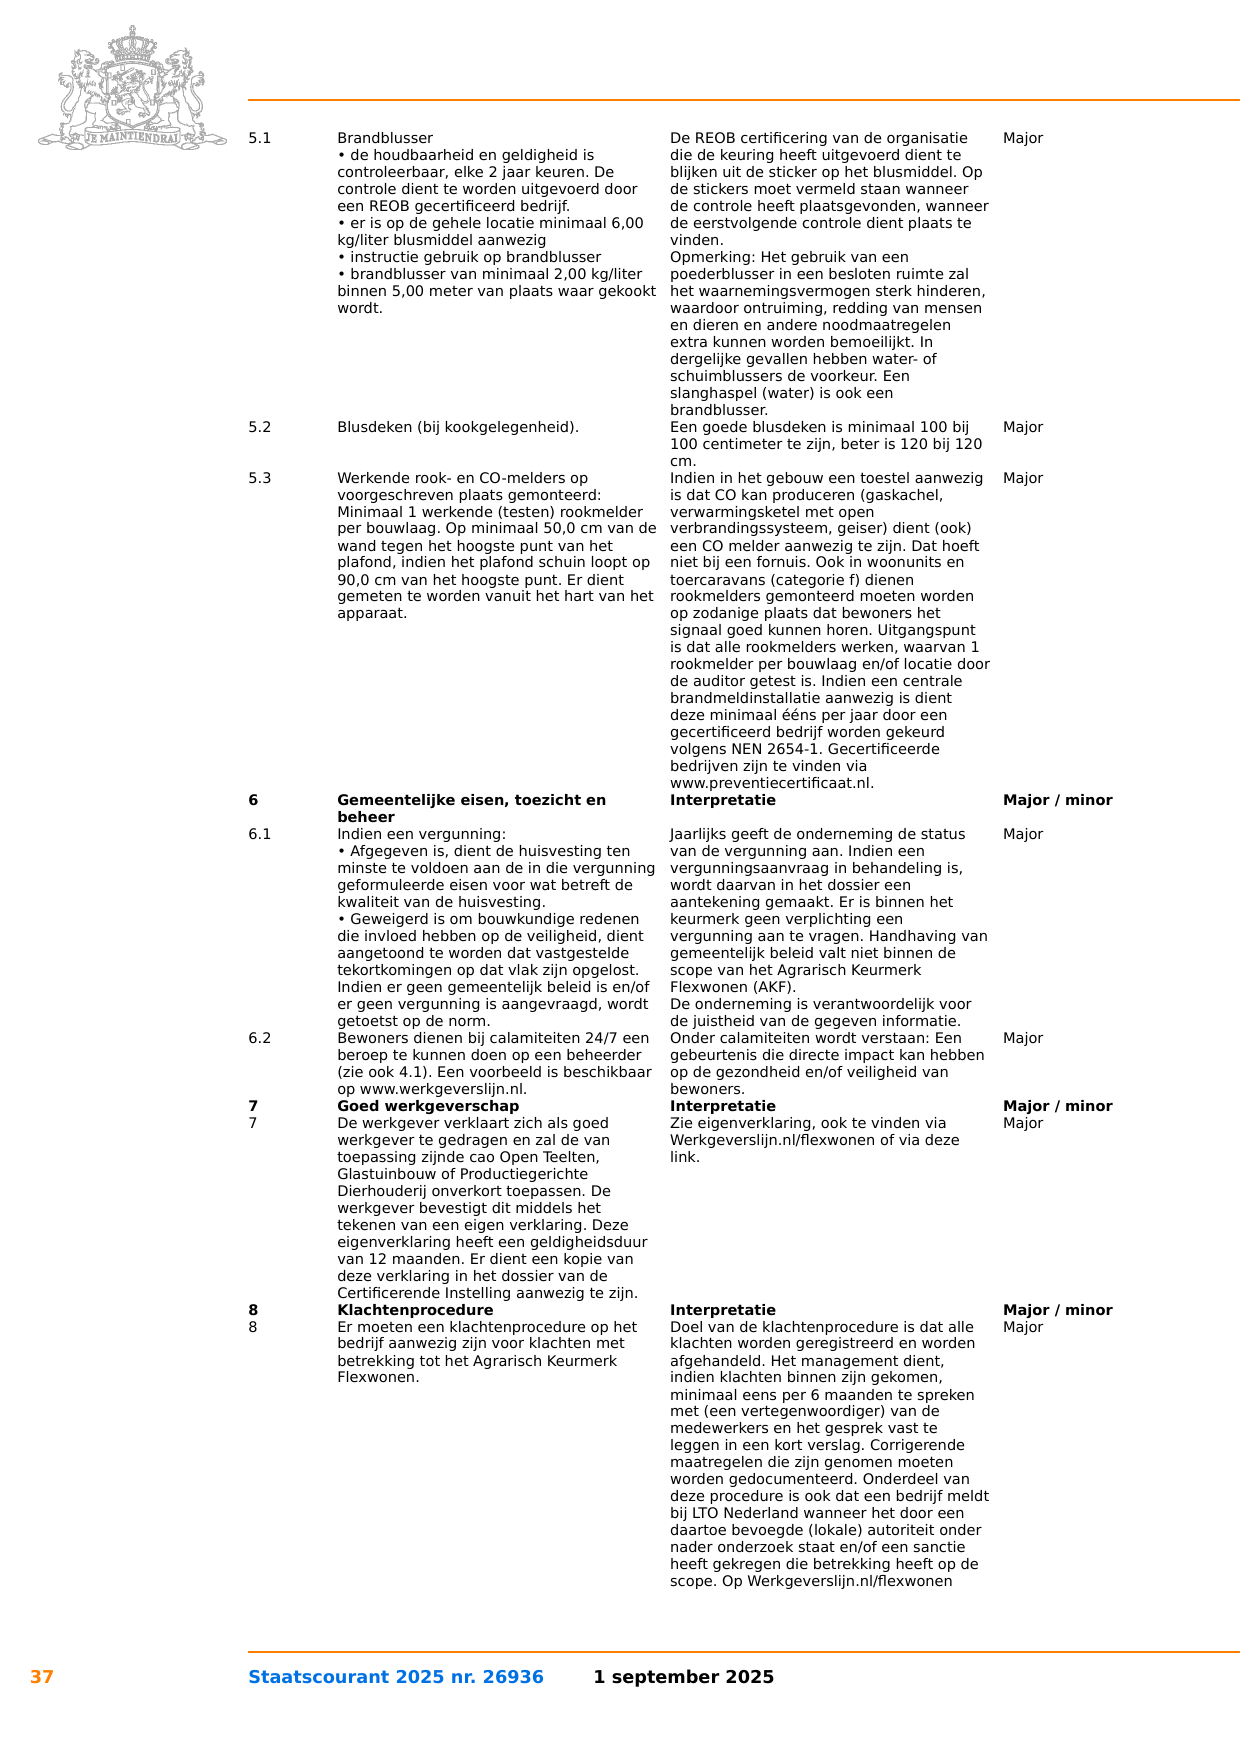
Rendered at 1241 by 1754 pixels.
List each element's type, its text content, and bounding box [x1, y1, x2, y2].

table_cell 8 [248, 1319, 331, 1590]
table_cell 5.3 [248, 470, 331, 792]
table_cell Jaarlijks geeft de onderneming de status van de vergunning aan. Indien een vergunningsaanvraag in behandeling is, wordt daarvan in het dossier een aantekening gemaakt. Er is binnen het keurmerk geen verplichting een vergunning aan te vragen. Handhaving van gemeentelijk beleid valt niet binnen de scope van het Agrarisch Keurmerk Flexwonen (AKF). De onderneming is verantwoordelijk voor de juistheid van de gegeven informatie. [664, 826, 997, 1030]
table_cell 7 [248, 1098, 331, 1115]
table_cell De werkgever verklaart zich als goed werkgever te gedragen en zal de van toepassing zijnde cao Open Teelten, Glastuinbouw of Productiegerichte Dierhouderij onverkort toepassen. De werkgever bevestigt dit middels het tekenen van een eigen verklaring. Deze eigenverklaring heeft een geldigheidsduur van 12 maanden. Er dient een kopie van deze verklaring in het dossier van de Certificerende Instelling aanwezig te zijn. [331, 1115, 664, 1301]
table_cell Major [997, 826, 1163, 1030]
table_cell 7 [248, 1115, 331, 1301]
table_cell Major [997, 130, 1163, 418]
table_cell 6.2 [248, 1030, 331, 1098]
table_cell Brandblusser • de houdbaarheid en geldigheid is controleerbaar, elke 2 jaar keuren. De controle dient te worden uitgevoerd door een REOB gecertificeerd bedrijf. • er is op de gehele locatie minimaal 6,00 kg/liter blusmiddel aanwezig • instructie gebruik op brandblusser • brandblusser van minimaal 2,00 kg/liter binnen 5,00 meter van plaats waar gekookt wordt. [331, 130, 664, 418]
table_cell Klachtenprocedure [331, 1301, 664, 1318]
table_cell Blusdeken (bij kookgelegenheid). [331, 419, 664, 469]
table_cell Major [997, 1030, 1163, 1098]
table_cell Indien in het gebouw een toestel aanwezig is dat CO kan produceren (gaskachel, verwarmingsketel met open verbrandingssysteem, geiser) dient (ook) een CO melder aanwezig te zijn. Dat hoeft niet bij een fornuis. Ook in woonunits en toercaravans (categorie f) dienen rookmelders gemonteerd moeten worden op zodanige plaats dat bewoners het signaal goed kunnen horen. Uitgangspunt is dat alle rookmelders werken, waarvan 1 rookmelder per bouwlaag en/of locatie door de auditor getest is. Indien een centrale brandmeldinstallatie aanwezig is dient deze minimaal ééns per jaar door een gecertificeerd bedrijf worden gekeurd volgens NEN 2654-1. Gecertificeerde bedrijven zijn te vinden via www.preventiecertificaat.nl. [664, 470, 997, 792]
table_cell Doel van de klachtenprocedure is dat alle klachten worden geregistreerd en worden afgehandeld. Het management dient, indien klachten binnen zijn gekomen, minimaal eens per 6 maanden te spreken met (een vertegenwoordiger) van de medewerkers en het gesprek vast te leggen in een kort verslag. Corrigerende maatregelen die zijn genomen moeten worden gedocumenteerd. Onderdeel van deze procedure is ook dat een bedrijf meldt bij LTO Nederland wanneer het door een daartoe bevoegde (lokale) autoriteit onder nader onderzoek staat en/of een sanctie heeft gekregen die betrekking heeft op de scope. Op Werkgeverslijn.nl/flexwonen [664, 1319, 997, 1590]
table_cell Major / minor [997, 1098, 1163, 1115]
table_cell Zie eigenverklaring, ook te vinden via Werkgeverslijn.nl/flexwonen of via deze link. [664, 1115, 997, 1301]
table_cell Interpretatie [664, 1098, 997, 1115]
table_cell Major [997, 1319, 1163, 1590]
table_cell 6 [248, 792, 331, 826]
table_cell Onder calamiteiten wordt verstaan: Een gebeurtenis die directe impact kan hebben op de gezondheid en/of veiligheid van bewoners. [664, 1030, 997, 1098]
table_cell Een goede blusdeken is minimaal 100 bij 100 centimeter te zijn, beter is 120 bij 120 cm. [664, 419, 997, 469]
table_cell Interpretatie [664, 1301, 997, 1318]
table_cell Bewoners dienen bij calamiteiten 24/7 een beroep te kunnen doen op een beheerder (zie ook 4.1). Een voorbeeld is beschikbaar op www.werkgeverslijn.nl. [331, 1030, 664, 1098]
table_cell 5.1 [248, 130, 331, 418]
table_cell Goed werkgeverschap [331, 1098, 664, 1115]
table_cell Interpretatie [664, 792, 997, 826]
picture [38, 25, 227, 150]
table_cell Major [997, 1115, 1163, 1301]
table_cell De REOB certificering van de organisatie die de keuring heeft uitgevoerd dient te blijken uit de sticker op het blusmiddel. Op de stickers moet vermeld staan wanneer de controle heeft plaatsgevonden, wanneer de eerstvolgende controle dient plaats te vinden. Opmerking: Het gebruik van een poederblusser in een besloten ruimte zal het waarnemingsvermogen sterk hinderen, waardoor ontruiming, redding van mensen en dieren en andere noodmaatregelen extra kunnen worden bemoeilijkt. In dergelijke gevallen hebben water- of schuimblussers de voorkeur. Een slanghaspel (water) is ook een brandblusser. [664, 130, 997, 418]
table_cell Major [997, 470, 1163, 792]
table_cell Er moeten een klachtenprocedure op het bedrijf aanwezig zijn voor klachten met betrekking tot het Agrarisch Keurmerk Flexwonen. [331, 1319, 664, 1590]
table_cell Major / minor [997, 792, 1163, 826]
table_cell Major [997, 419, 1163, 469]
table_cell 5.2 [248, 419, 331, 469]
table_cell 6.1 [248, 826, 331, 1030]
table_cell Werkende rook- en CO-melders op voorgeschreven plaats gemonteerd: Minimaal 1 werkende (testen) rookmelder per bouwlaag. Op minimaal 50,0 cm van de wand tegen het hoogste punt van het plafond, indien het plafond schuin loopt op 90,0 cm van het hoogste punt. Er dient gemeten te worden vanuit het hart van het apparaat. [331, 470, 664, 792]
table_cell Major / minor [997, 1301, 1163, 1318]
table_cell Gemeentelijke eisen, toezicht en beheer [331, 792, 664, 826]
table_cell Indien een vergunning: • Afgegeven is, dient de huisvesting ten minste te voldoen aan de in die vergunning geformuleerde eisen voor wat betreft de kwaliteit van de huisvesting. • Geweigerd is om bouwkundige redenen die invloed hebben op de veiligheid, dient aangetoond te worden dat vastgestelde tekortkomingen op dat vlak zijn opgelost. Indien er geen gemeentelijk beleid is en/of er geen vergunning is aangevraagd, wordt getoetst op de norm. [331, 826, 664, 1030]
table_cell 8 [248, 1301, 331, 1318]
